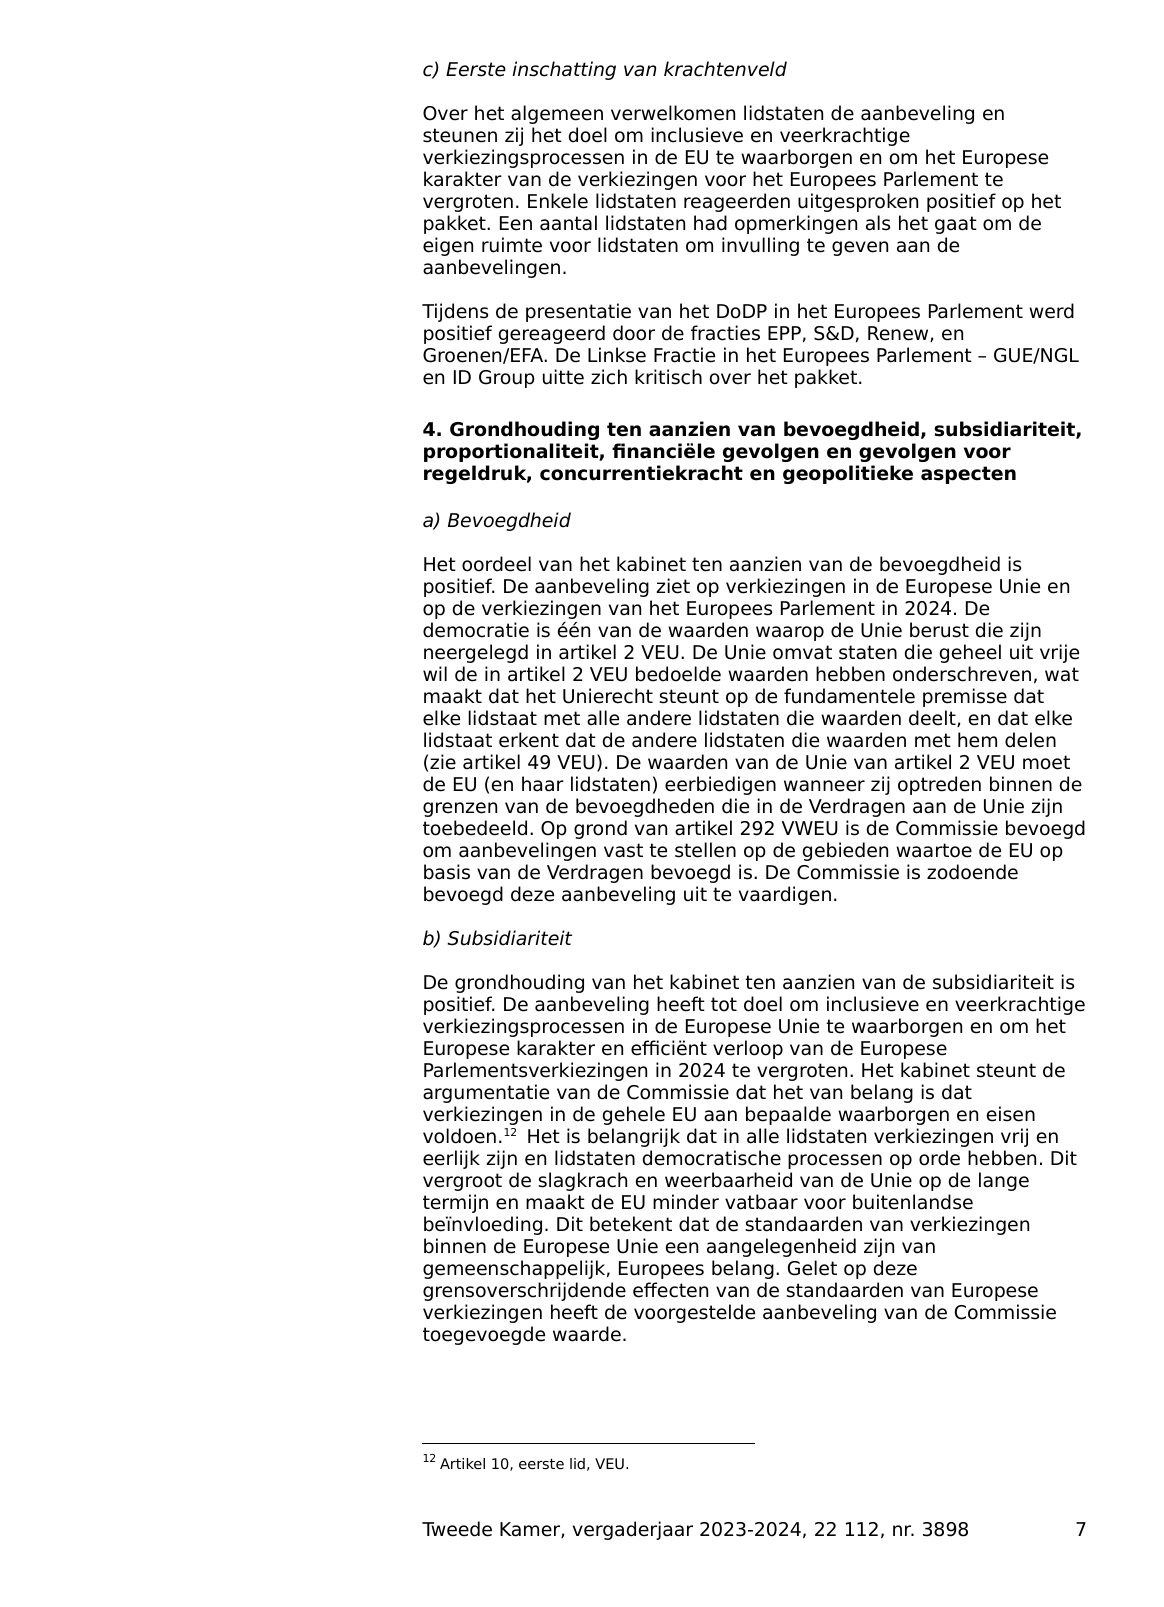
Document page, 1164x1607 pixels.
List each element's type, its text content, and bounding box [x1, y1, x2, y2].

subtitle b) Subsidiariteit [422, 928, 1087, 950]
subtitle c) Eerste inschatting van krachtenveld [422, 59, 1087, 81]
text De grondhouding van het kabinet ten aanzien van de subsidiariteit is positief. De aanbeveling heeft tot doel om inclusieve en veerkrachtige verkiezingsprocessen in de Europese Unie te waarborgen en om het Europese karakter en efficiënt verloop van de Europese Parlementsverkiezingen in 2024 te vergroten. Het kabinet steunt de argumentatie van de Commissie dat het van belang is dat verkiezingen in de gehele EU aan bepaalde waarborgen en eisen voldoen. Het is belangrijk dat in alle lidstaten verkiezingen vrij en eerlijk zijn en lidstaten democratische processen op orde hebben. Dit vergroot de slagkrach en weerbaarheid van de Unie op de lange termijn en maakt de EU minder vatbaar voor buitenlandse beïnvloeding. Dit betekent dat de standaarden van verkiezingen binnen de Europese Unie een aangelegenheid zijn van gemeenschappelijk, Europees belang. Gelet op deze grensoverschrijdende effecten van de standaarden van Europese verkiezingen heeft de voorgestelde aanbeveling van de Commissie toegevoegde waarde. [422, 972, 1087, 1346]
text Artikel 10, eerste lid, VEU. [422, 1452, 1087, 1474]
subtitle 4. Grondhouding ten aanzien van bevoegdheid, subsidiariteit, proportionaliteit, financiële gevolgen en gevolgen voor regeldruk, concurrentiekracht en geopolitieke aspecten [422, 419, 1087, 485]
text Het oordeel van het kabinet ten aanzien van de bevoegdheid is positief. De aanbeveling ziet op verkiezingen in de Europese Unie en op de verkiezingen van het Europees Parlement in 2024. De democratie is één van de waarden waarop de Unie berust die zijn neergelegd in artikel 2 VEU. De Unie omvat staten die geheel uit vrije wil de in artikel 2 VEU bedoelde waarden hebben onderschreven, wat maakt dat het Unierecht steunt op de fundamentele premisse dat elke lidstaat met alle andere lidstaten die waarden deelt, en dat elke lidstaat erkent dat de andere lidstaten die waarden met hem delen (zie artikel 49 VEU). De waarden van de Unie van artikel 2 VEU moet de EU (en haar lidstaten) eerbiedigen wanneer zij optreden binnen de grenzen van de bevoegdheden die in de Verdragen aan de Unie zijn toebedeeld. Op grond van artikel 292 VWEU is de Commissie bevoegd om aanbevelingen vast te stellen op de gebieden waartoe de EU op basis van de Verdragen bevoegd is. De Commissie is zodoende bevoegd deze aanbeveling uit te vaardigen. [422, 554, 1087, 906]
subtitle a) Bevoegdheid [422, 510, 1087, 532]
text Tijdens de presentatie van het DoDP in het Europees Parlement werd positief gereageerd door de fracties EPP, S&D, Renew, en Groenen/EFA. De Linkse Fractie in het Europees Parlement – GUE/NGL en ID Group uitte zich kritisch over het pakket. [422, 301, 1087, 389]
text Over het algemeen verwelkomen lidstaten de aanbeveling en steunen zij het doel om inclusieve en veerkrachtige verkiezingsprocessen in de EU te waarborgen en om het Europese karakter van de verkiezingen voor het Europees Parlement te vergroten. Enkele lidstaten reageerden uitgesproken positief op het pakket. Een aantal lidstaten had opmerkingen als het gaat om de eigen ruimte voor lidstaten om invulling te geven aan de aanbevelingen. [422, 103, 1087, 279]
